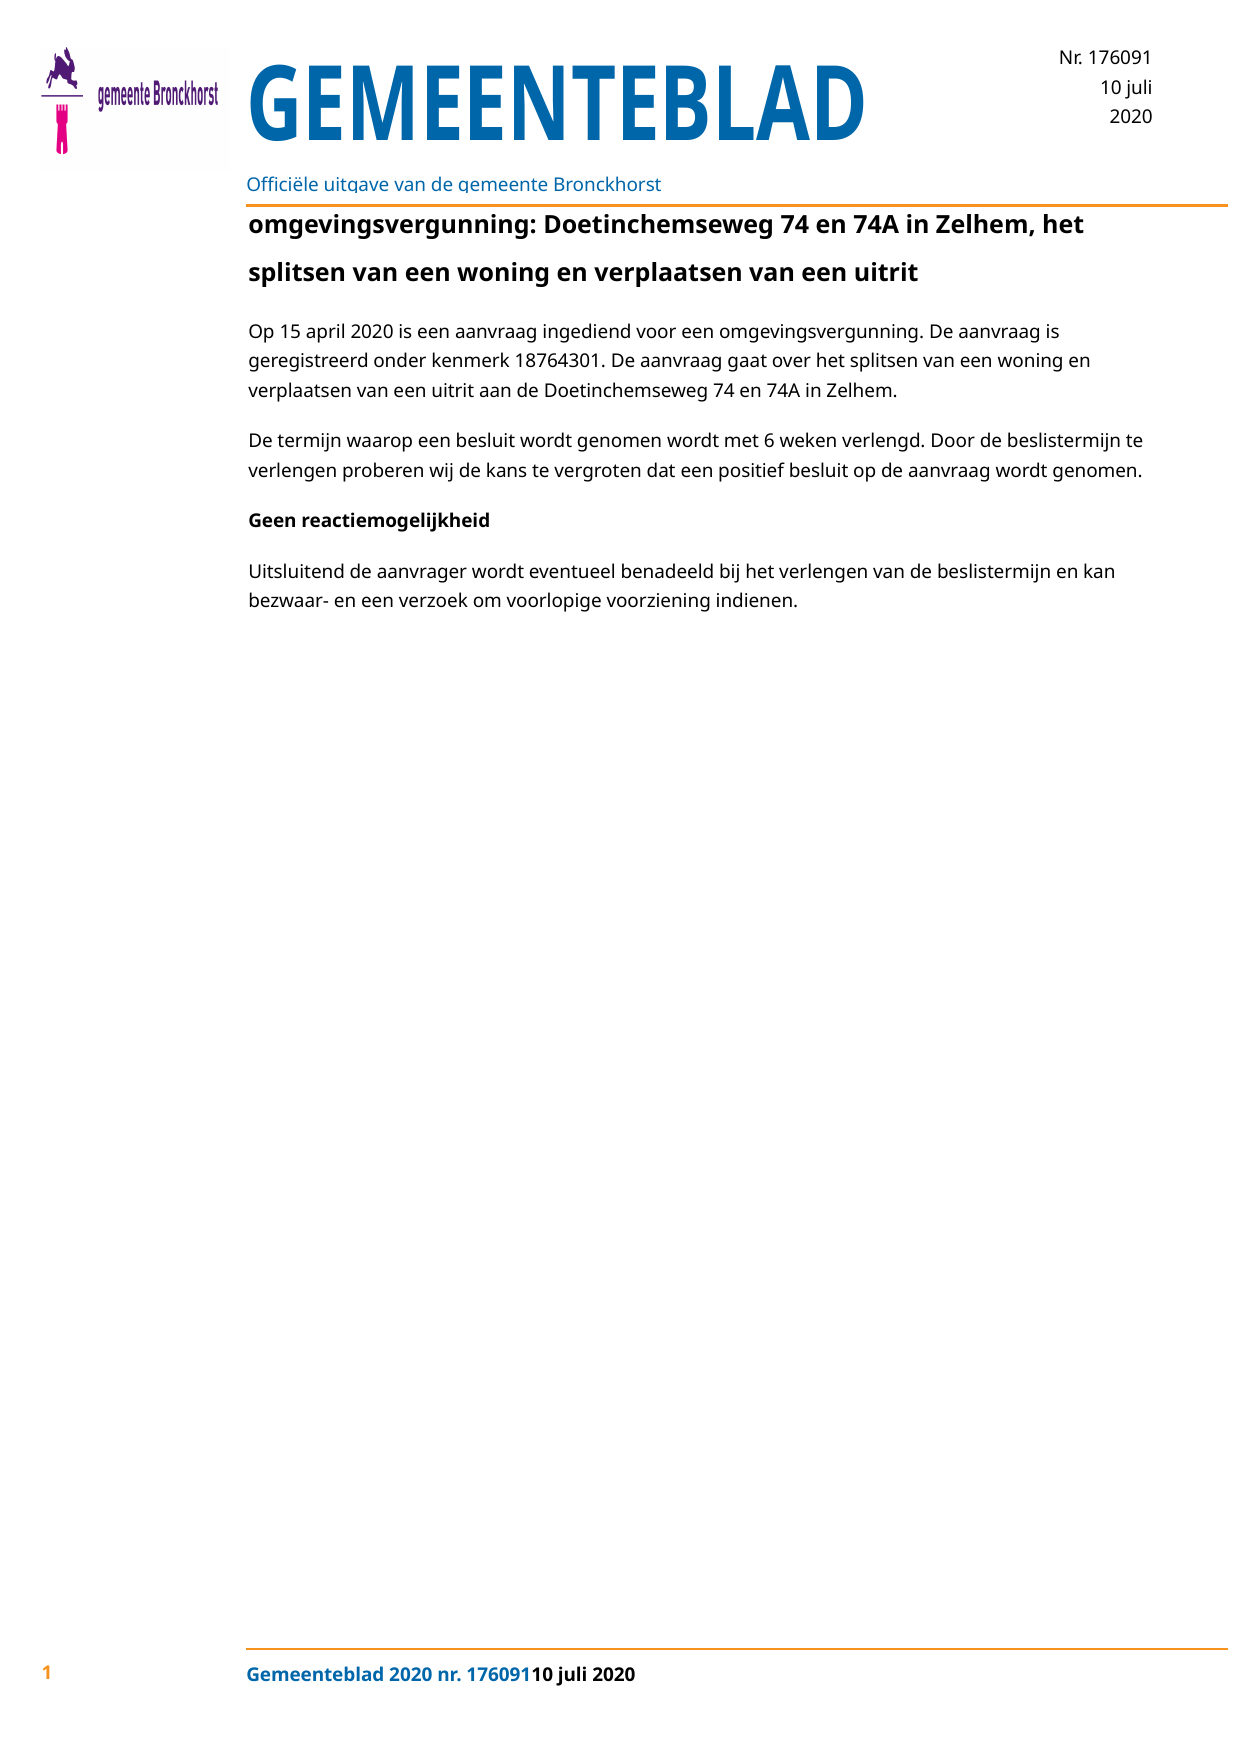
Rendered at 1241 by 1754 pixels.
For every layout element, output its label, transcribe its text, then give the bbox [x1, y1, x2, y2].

text Uitsluitend de aanvrager wordt eventueel benadeeld bij het verlengen van de beslistermijn en kan bezwaar- en een verzoek om voorlopige voorziening indienen. [248, 558, 1152, 613]
text Geen reactiemogelijkheid [248, 507, 1152, 533]
text De termijn waarop een besluit wordt genomen wordt met 6 weken verlengd. Door de beslistermijn te verlengen proberen wij de kans te vergroten dat een positief besluit op de aanvraag wordt genomen. [248, 427, 1152, 483]
text omgevingsvergunning: Doetinchemseweg 74 en 74A in Zelhem, het splitsen van een woning en verplaatsen van een uitrit [248, 207, 1152, 288]
text Op 15 april 2020 is een aanvraag ingediend voor een omgevingsvergunning. De aanvraag is geregistreerd onder kenmerk 18764301. De aanvraag gaat over het splitsen van een woning en verplaatsen van een uitrit aan de Doetinchemseweg 74 en 74A in Zelhem. [248, 318, 1152, 403]
picture [41, 47, 231, 172]
